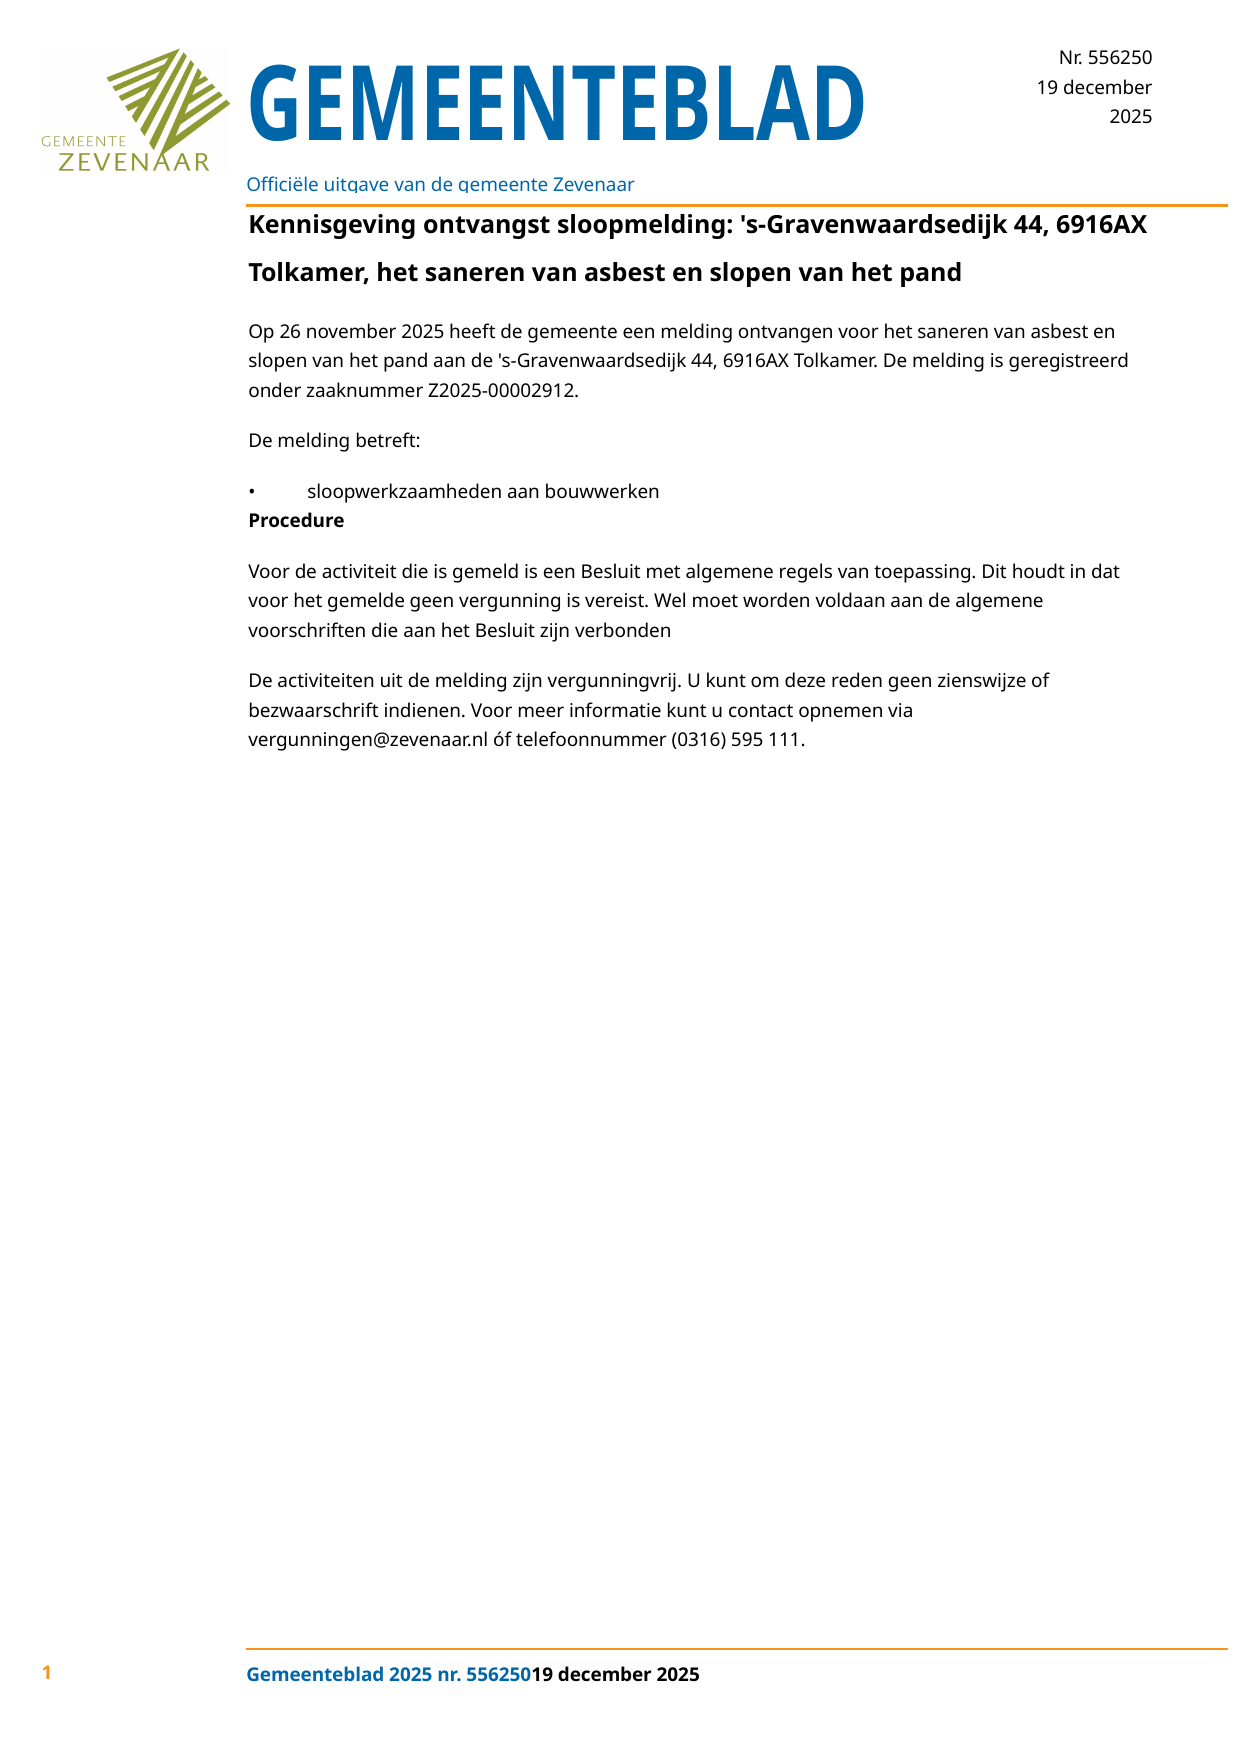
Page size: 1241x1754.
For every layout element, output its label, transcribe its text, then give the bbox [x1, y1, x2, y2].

list sloopwerkzaamheden aan bouwwerken [248, 478, 1152, 504]
text Procedure [248, 507, 1152, 533]
text Op 26 november 2025 heeft de gemeente een melding ontvangen voor het saneren van asbest en slopen van het pand aan de 's-Gravenwaardsedijk 44, 6916AX Tolkamer. De melding is geregistreerd onder zaaknummer Z2025-00002912. [248, 318, 1152, 403]
text De melding betreft: [248, 427, 1152, 453]
text Kennisgeving ontvangst sloopmelding: 's-Gravenwaardsedijk 44, 6916AX Tolkamer, het saneren van asbest en slopen van het pand [248, 207, 1152, 288]
text Voor de activiteit die is gemeld is een Besluit met algemene regels van toepassing. Dit houdt in dat voor het gemelde geen vergunning is vereist. Wel moet worden voldaan aan de algemene voorschriften die aan het Besluit zijn verbonden [248, 558, 1152, 643]
picture [41, 47, 231, 172]
text De activiteiten uit de melding zijn vergunningvrij. U kunt om deze reden geen zienswijze of bezwaarschrift indienen. Voor meer informatie kunt u contact opnemen via vergunningen@zevenaar.nl óf telefoonnummer (0316) 595 111. [248, 667, 1152, 752]
